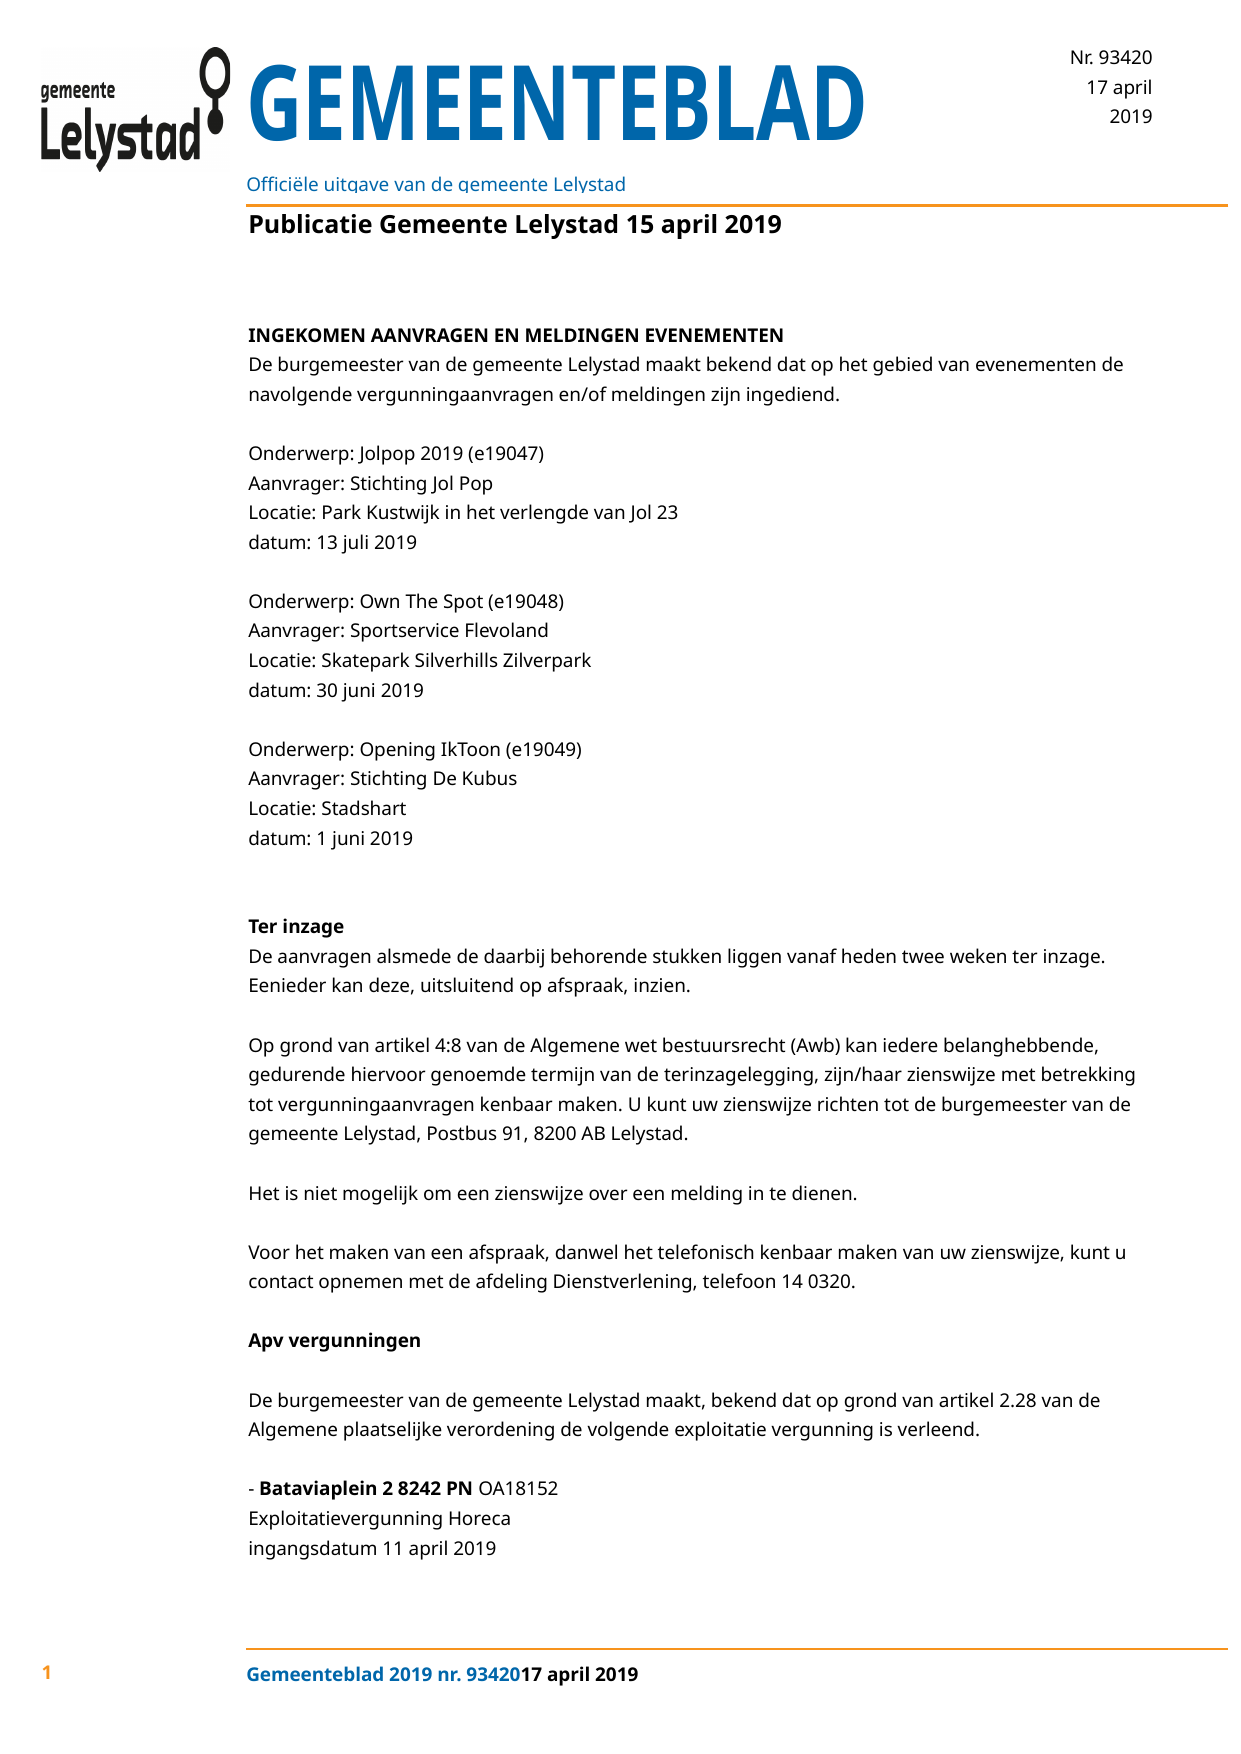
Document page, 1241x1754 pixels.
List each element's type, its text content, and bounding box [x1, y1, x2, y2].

text datum: 1 juni 2019 [248, 825, 1152, 850]
text datum: 13 juli 2019 [248, 529, 1152, 554]
text Publicatie Gemeente Lelystad 15 april 2019 [248, 207, 1152, 241]
text Aanvrager: Stichting Jol Pop [248, 470, 1152, 495]
text Locatie: Stadshart [248, 795, 1152, 821]
picture [41, 47, 231, 172]
text Aanvrager: Stichting De Kubus [248, 766, 1152, 791]
text Voor het maken van een afspraak, danwel het telefonisch kenbaar maken van uw zienswijze, kunt u contact opnemen met de afdeling Dienstverlening, telefoon 14 0320. [248, 1239, 1152, 1294]
text Op grond van artikel 4:8 van de Algemene wet bestuursrecht (Awb) kan iedere belanghebbende, gedurende hiervoor genoemde termijn van de terinzagelegging, zijn/haar zienswijze met betrekking tot vergunningaanvragen kenbaar maken. U kunt uw zienswijze richten tot de burgemeester van de gemeente Lelystad, Postbus 91, 8200 AB Lelystad. [248, 1032, 1152, 1146]
text Het is niet mogelijk om een zienswijze over een melding in te dienen. [248, 1180, 1152, 1205]
text ingangsdatum 11 april 2019 [248, 1535, 1152, 1560]
text Onderwerp: Own The Spot (e19048) [248, 588, 1152, 614]
text - Bataviaplein 2 8242 PN OA18152 [248, 1476, 1152, 1501]
text De burgemeester van de gemeente Lelystad maakt bekend dat op het gebied van evenementen de navolgende vergunningaanvragen en/of meldingen zijn ingediend. [248, 351, 1152, 407]
text Onderwerp: Opening IkToon (e19049) [248, 736, 1152, 762]
text Ter inzage [248, 913, 1152, 939]
text De burgemeester van de gemeente Lelystad maakt, bekend dat op grond van artikel 2.28 van de Algemene plaatselijke verordening de volgende exploitatie vergunning is verleend. [248, 1387, 1152, 1442]
text Onderwerp: Jolpop 2019 (e19047) [248, 440, 1152, 466]
text Apv vergunningen [248, 1328, 1152, 1353]
text Aanvrager: Sportservice Flevoland [248, 618, 1152, 643]
text INGEKOMEN AANVRAGEN EN MELDINGEN EVENEMENTEN [248, 322, 1152, 347]
text Locatie: Skatepark Silverhills Zilverpark [248, 647, 1152, 673]
text datum: 30 juni 2019 [248, 677, 1152, 702]
text Locatie: Park Kustwijk in het verlengde van Jol 23 [248, 499, 1152, 525]
text De aanvragen alsmede de daarbij behorende stukken liggen vanaf heden twee weken ter inzage. Eenieder kan deze, uitsluitend op afspraak, inzien. [248, 943, 1152, 998]
text Exploitatievergunning Horeca [248, 1505, 1152, 1531]
